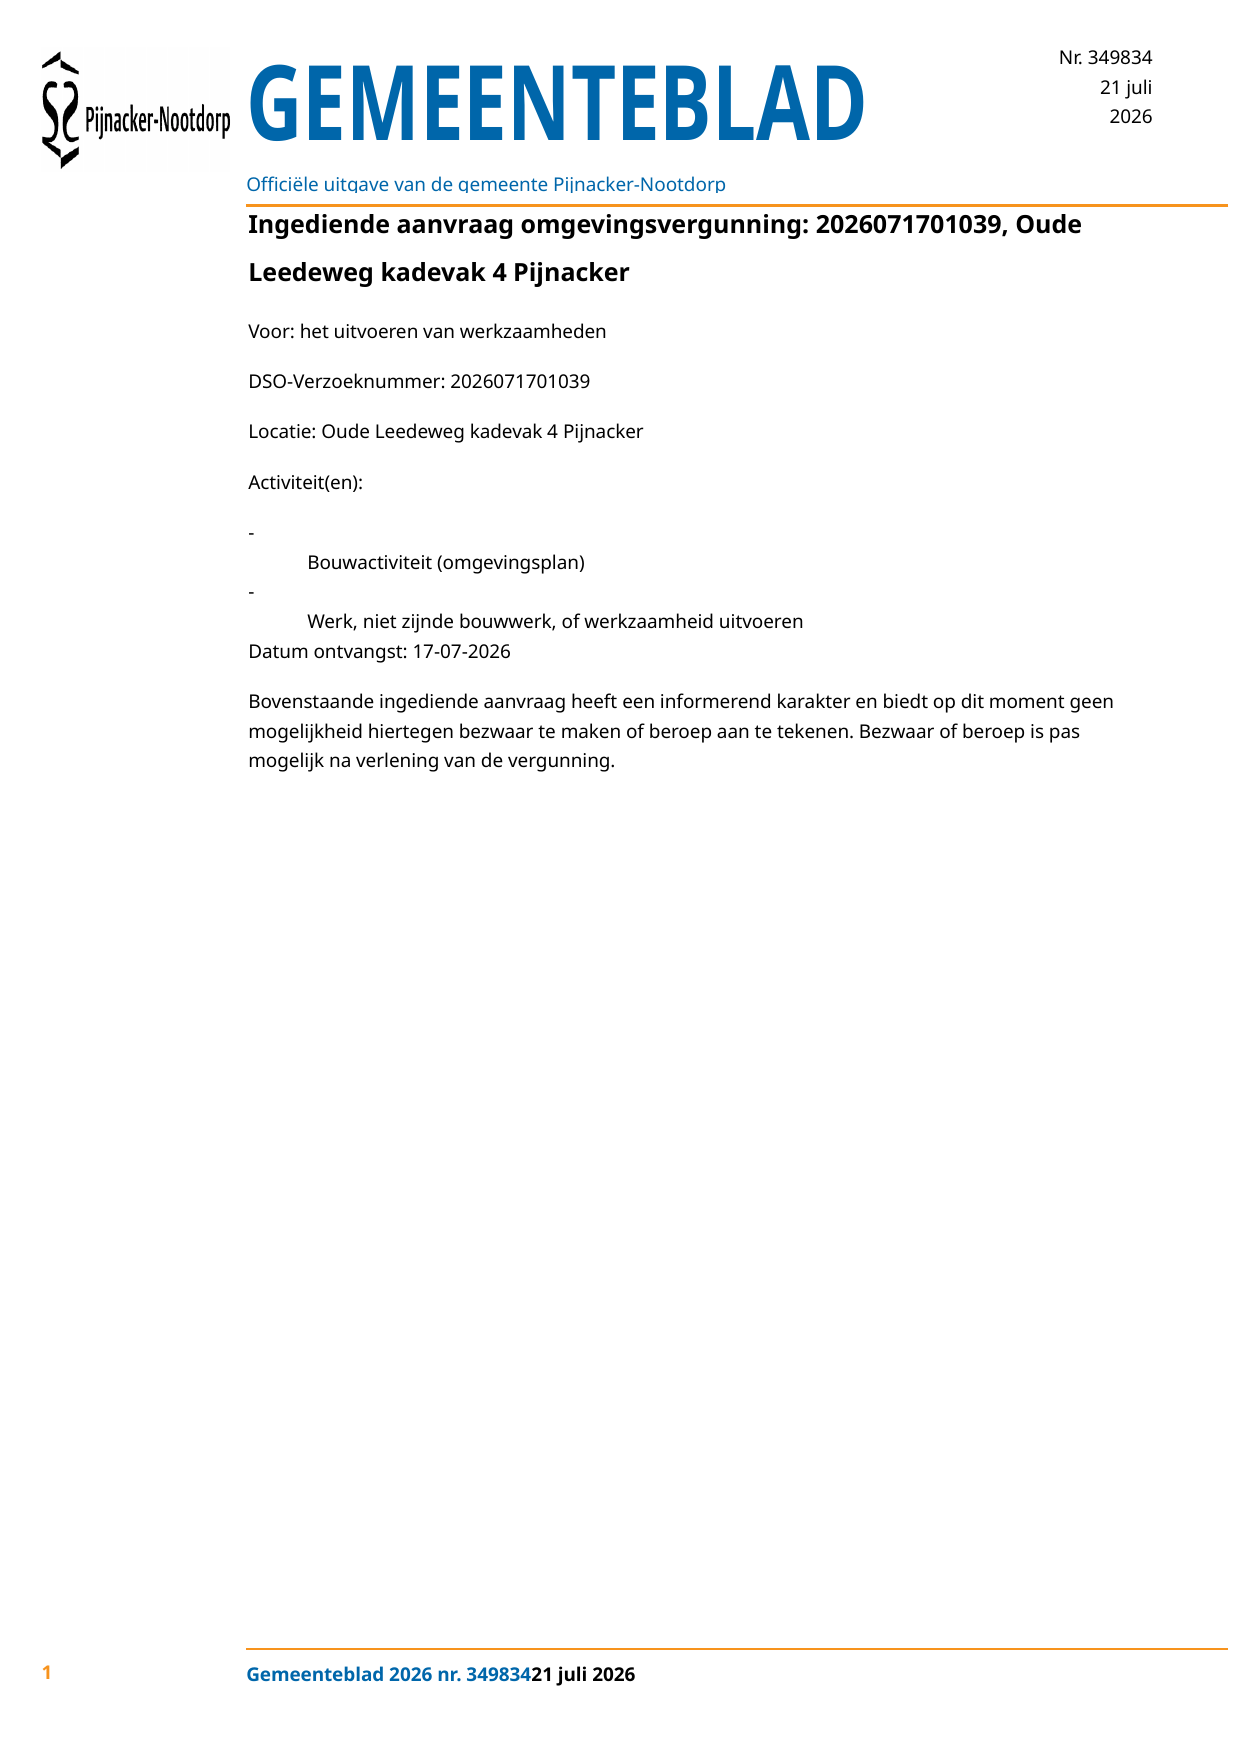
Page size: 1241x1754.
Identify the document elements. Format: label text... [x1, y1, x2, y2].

picture [41, 47, 231, 172]
text Ingediende aanvraag omgevingsvergunning: 2026071701039, Oude Leedeweg kadevak 4 Pijnacker [248, 207, 1152, 288]
text Voor: het uitvoeren van werkzaamheden [248, 318, 1152, 344]
list Werk, niet zijnde bouwwerk, of werkzaamheid uitvoeren [248, 608, 1152, 634]
list Bouwactiviteit (omgevingsplan) [248, 549, 1152, 575]
text DSO-Verzoeknummer: 2026071701039 [248, 368, 1152, 394]
text Datum ontvangst: 17-07-2026 [248, 638, 1152, 664]
text Activiteit(en): [248, 469, 1152, 495]
text Locatie: Oude Leedeweg kadevak 4 Pijnacker [248, 419, 1152, 444]
text Bovenstaande ingediende aanvraag heeft een informerend karakter en biedt op dit moment geen mogelijkheid hiertegen bezwaar te maken of beroep aan te tekenen. Bezwaar of beroep is pas mogelijk na verlening van de vergunning. [248, 688, 1152, 773]
